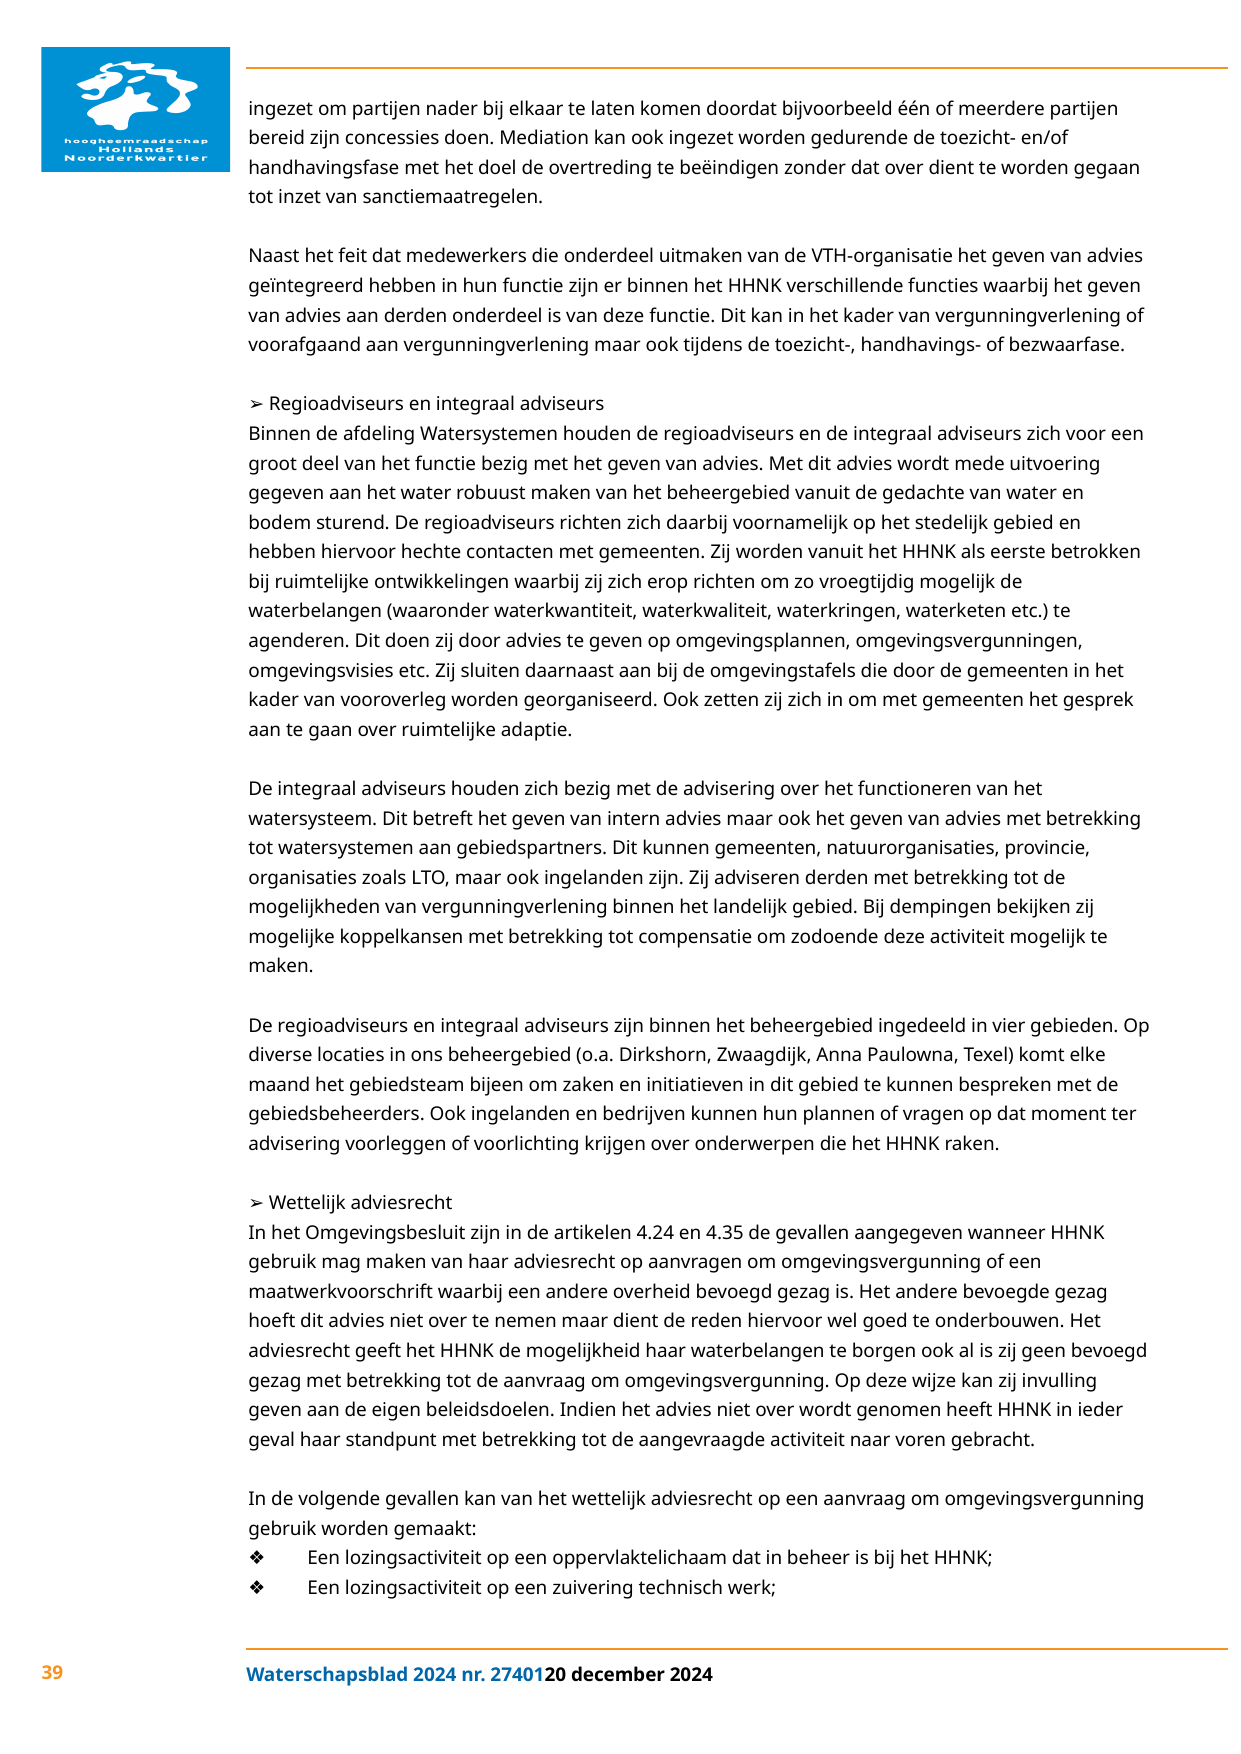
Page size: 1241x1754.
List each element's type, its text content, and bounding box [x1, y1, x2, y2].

picture [129, 76, 144, 82]
list Een lozingsactiviteit op een zuivering technisch werk; [248, 1574, 1152, 1600]
text In de volgende gevallen kan van het wettelijk adviesrecht op een aanvraag om omgevingsvergunning gebruik worden gemaakt: [248, 1485, 1152, 1541]
picture [88, 87, 157, 130]
text ingezet om partijen nader bij elkaar te laten komen doordat bijvoorbeeld één of meerdere partijen bereid zijn concessies doen. Mediation kan ook ingezet worden gedurende de toezicht- en/of handhavingsfase met het doel de overtreding te beëindigen zonder dat over dient te worden gegaan tot inzet van sanctiemaatregelen. [248, 95, 1152, 209]
text Binnen de afdeling Watersystemen houden de regioadviseurs en de integraal adviseurs zich voor een groot deel van het functie bezig met het geven van advies. Met dit advies wordt mede uitvoering gegeven aan het water robuust maken van het beheergebied vanuit de gedachte van water en bodem sturend. De regioadviseurs richten zich daarbij voornamelijk op het stedelijk gebied en hebben hiervoor hechte contacten met gemeenten. Zij worden vanuit het HHNK als eerste betrokken bij ruimtelijke ontwikkelingen waarbij zij zich erop richten om zo vroegtijdig mogelijk de waterbelangen (waaronder waterkwantiteit, waterkwaliteit, waterkringen, waterketen etc.) te agenderen. Dit doen zij door advies te geven op omgevingsplannen, omgevingsvergunningen, omgevingsvisies etc. Zij sluiten daarnaast aan bij de omgevingstafels die door de gemeenten in het kader van vooroverleg worden georganiseerd. Ook zetten zij zich in om met gemeenten het gesprek aan te gaan over ruimtelijke adaptie. [248, 420, 1152, 742]
text De integraal adviseurs houden zich bezig met de advisering over het functioneren van het watersysteem. Dit betreft het geven van intern advies maar ook het geven van advies met betrekking tot watersystemen aan gebiedspartners. Dit kunnen gemeenten, natuurorganisaties, provincie, organisaties zoals LTO, maar ook ingelanden zijn. Zij adviseren derden met betrekking tot de mogelijkheden van vergunningverlening binnen het landelijk gebied. Bij dempingen bekijken zij mogelijke koppelkansen met betrekking tot compensatie om zodoende deze activiteit mogelijk te maken. [248, 775, 1152, 978]
text Naast het feit dat medewerkers die onderdeel uitmaken van de VTH-organisatie het geven van advies geïntegreerd hebben in hun functie zijn er binnen het HHNK verschillende functies waarbij het geven van advies aan derden onderdeel is van deze functie. Dit kan in het kader van vergunningverlening of voorafgaand aan vergunningverlening maar ook tijdens de toezicht-, handhavings- of bezwaarfase. [248, 243, 1152, 357]
text In het Omgevingsbesluit zijn in de artikelen 4.24 en 4.35 de gevallen aangegeven wanneer HHNK gebruik mag maken van haar adviesrecht op aanvragen om omgevingsvergunning of een maatwerkvoorschrift waarbij een andere overheid bevoegd gezag is. Het andere bevoegde gezag hoeft dit advies niet over te nemen maar dient de reden hiervoor wel goed te onderbouwen. Het adviesrecht geeft het HHNK de mogelijkheid haar waterbelangen te borgen ook al is zij geen bevoegd gezag met betrekking tot de aanvraag om omgevingsvergunning. Op deze wijze kan zij invulling geven aan de eigen beleidsdoelen. Indien het advies niet over wordt genomen heeft HHNK in ieder geval haar standpunt met betrekking tot de aangevraagde activiteit naar voren gebracht. [248, 1219, 1152, 1452]
text ➢ Regioadviseurs en integraal adviseurs [248, 391, 1152, 416]
picture [118, 62, 197, 112]
list Een lozingsactiviteit op een oppervlaktelichaam dat in beheer is bij het HHNK; [248, 1544, 1152, 1570]
text ➢ Wettelijk adviesrecht [248, 1189, 1152, 1215]
picture [78, 64, 122, 99]
text De regioadviseurs en integraal adviseurs zijn binnen het beheergebied ingedeeld in vier gebieden. Op diverse locaties in ons beheergebied (o.a. Dirkshorn, Zwaagdijk, Anna Paulowna, Texel) komt elke maand het gebiedsteam bijeen om zaken en initiatieven in dit gebied te kunnen bespreken met de gebiedsbeheerders. Ook ingelanden en bedrijven kunnen hun plannen of vragen op dat moment ter advisering voorleggen of voorlichting krijgen over onderwerpen die het HHNK raken. [248, 1012, 1152, 1156]
